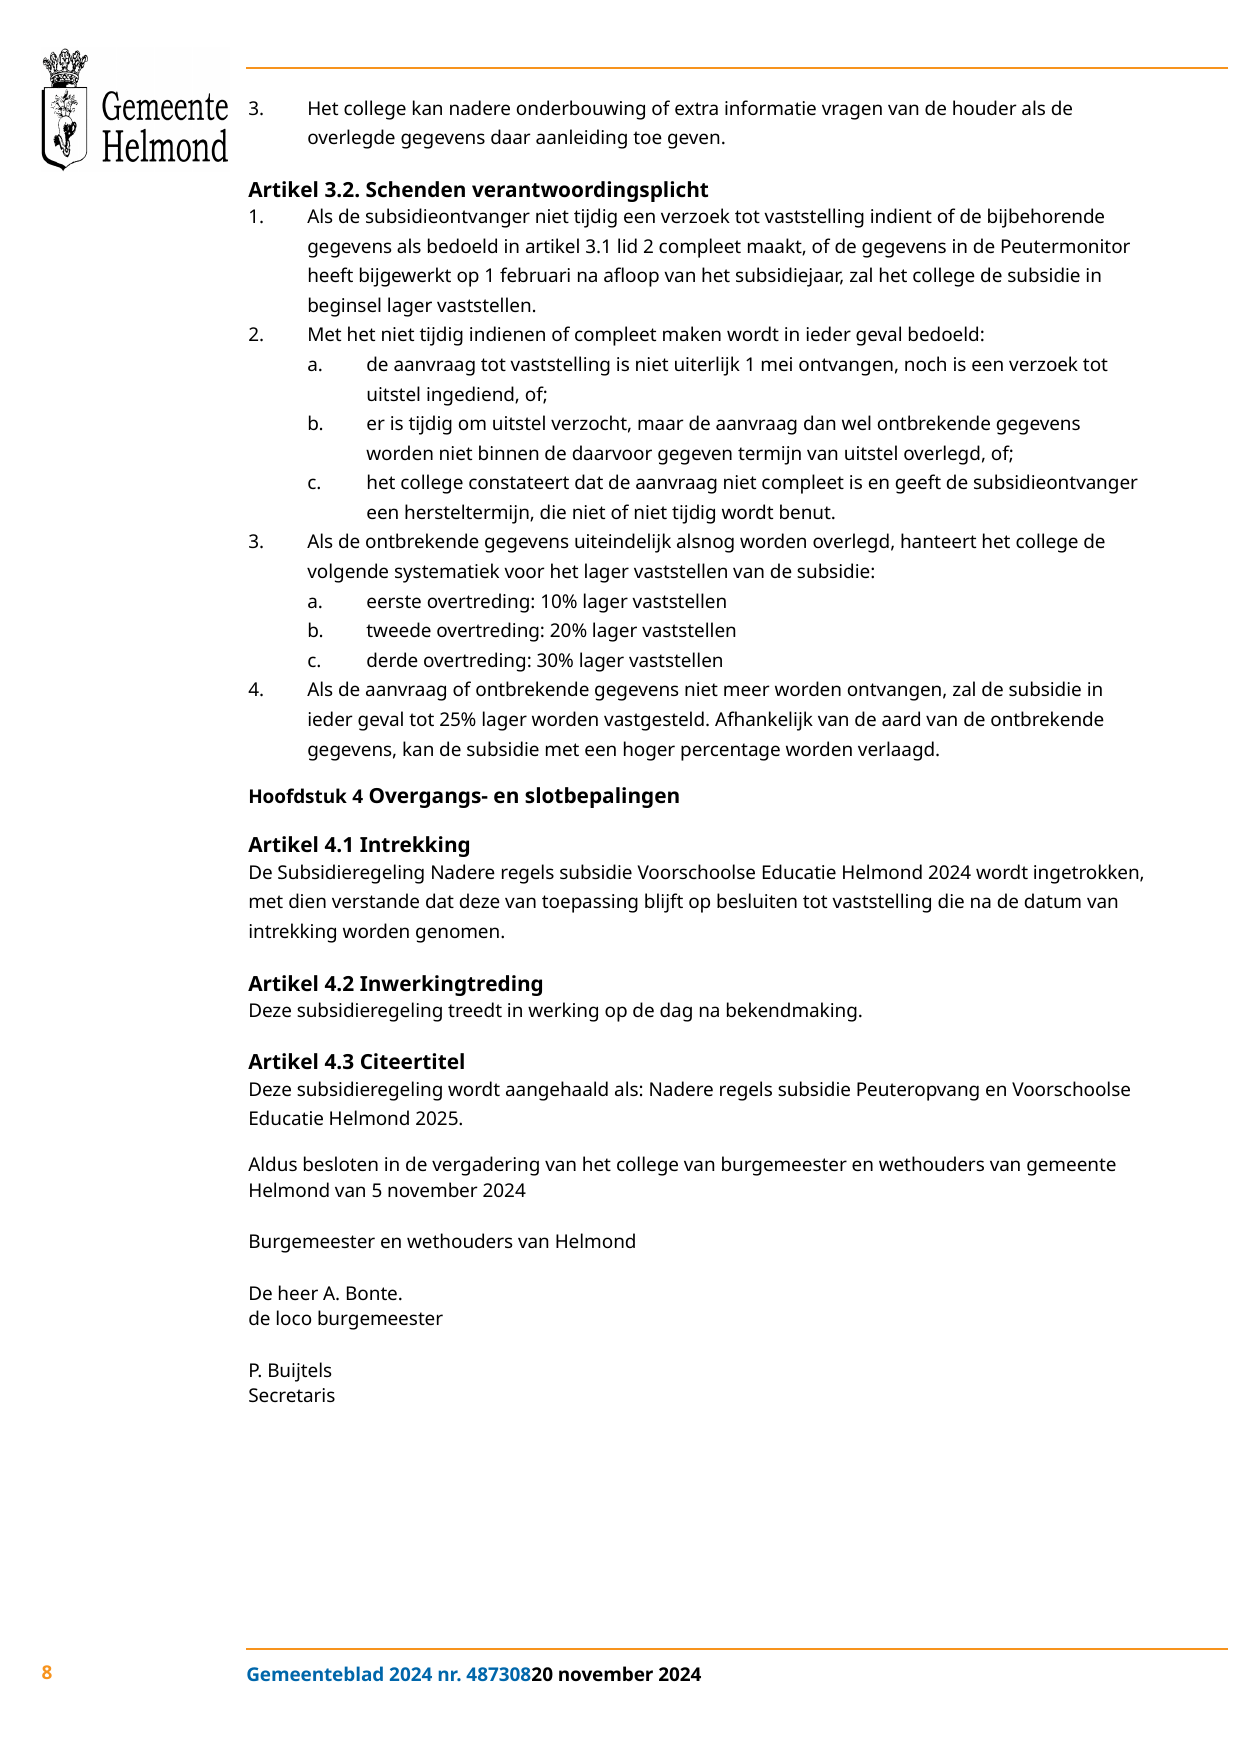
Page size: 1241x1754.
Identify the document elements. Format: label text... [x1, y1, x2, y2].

list het college constateert dat de aanvraag niet compleet is en geeft de subsidieontvanger een hersteltermijn, die niet of niet tijdig wordt benut. [307, 469, 1152, 525]
text Artikel 4.3 Citeertitel [248, 1047, 1152, 1076]
list Als de aanvraag of ontbrekende gegevens niet meer worden ontvangen, zal de subsidie in ieder geval tot 25% lager worden vastgesteld. Afhankelijk van de aard van de ontbrekende gegevens, kan de subsidie met een hoger percentage worden verlaagd. [248, 677, 1152, 761]
list tweede overtreding: 20% lager vaststellen [307, 617, 1152, 643]
list Als de ontbrekende gegevens uiteindelijk alsnog worden overlegd, hanteert het college de volgende systematiek voor het lager vaststellen van de subsidie: [248, 529, 1152, 584]
text Artikel 4.2 Inwerkingtreding [248, 969, 1152, 997]
text Artikel 3.2. Schenden verantwoordingsplicht [248, 175, 1152, 203]
list Met het niet tijdig indienen of compleet maken wordt in ieder geval bedoeld: [248, 322, 1152, 347]
list er is tijdig om uitstel verzocht, maar de aanvraag dan wel ontbrekende gegevens worden niet binnen de daarvoor gegeven termijn van uitstel overlegd, of; [307, 410, 1152, 466]
text Artikel 4.1 Intrekking [248, 831, 1152, 859]
list Als de subsidieontvanger niet tijdig een verzoek tot vaststelling indient of de bijbehorende gegevens als bedoeld in artikel 3.1 lid 2 compleet maakt, of de gegevens in de Peutermonitor heeft bijgewerkt op 1 februari na afloop van het subsidiejaar, zal het college de subsidie in beginsel lager vaststellen. [248, 203, 1152, 318]
list Het college kan nadere onderbouwing of extra informatie vragen van de houder als de overlegde gegevens daar aanleiding toe geven. [248, 95, 1152, 150]
text De Subsidieregeling Nadere regels subsidie Voorschoolse Educatie Helmond 2024 wordt ingetrokken, met dien verstande dat deze van toepassing blijft op besluiten tot vaststelling die na de datum van intrekking worden genomen. [248, 859, 1152, 944]
text Hoofdstuk 4 Overgangs- en slotbepalingen [248, 781, 1152, 810]
text de loco burgemeester [248, 1306, 1152, 1331]
list eerste overtreding: 10% lager vaststellen [307, 588, 1152, 613]
list de aanvraag tot vaststelling is niet uiterlijk 1 mei ontvangen, noch is een verzoek tot uitstel ingediend, of; [307, 351, 1152, 406]
text Deze subsidieregeling wordt aangehaald als: Nadere regels subsidie Peuteropvang en Voorschoolse Educatie Helmond 2025. [248, 1076, 1152, 1131]
text Aldus besloten in de vergadering van het college van burgemeester en wethouders van gemeente Helmond van 5 november 2024 [248, 1151, 1152, 1203]
text Deze subsidieregeling treedt in werking op de dag na bekendmaking. [248, 997, 1152, 1023]
text De heer A. Bonte. [248, 1280, 1152, 1306]
picture [41, 47, 231, 172]
list derde overtreding: 30% lager vaststellen [307, 647, 1152, 673]
text Burgemeester en wethouders van Helmond [248, 1228, 1152, 1254]
text P. Buijtels [248, 1357, 1152, 1383]
text Secretaris [248, 1383, 1152, 1408]
